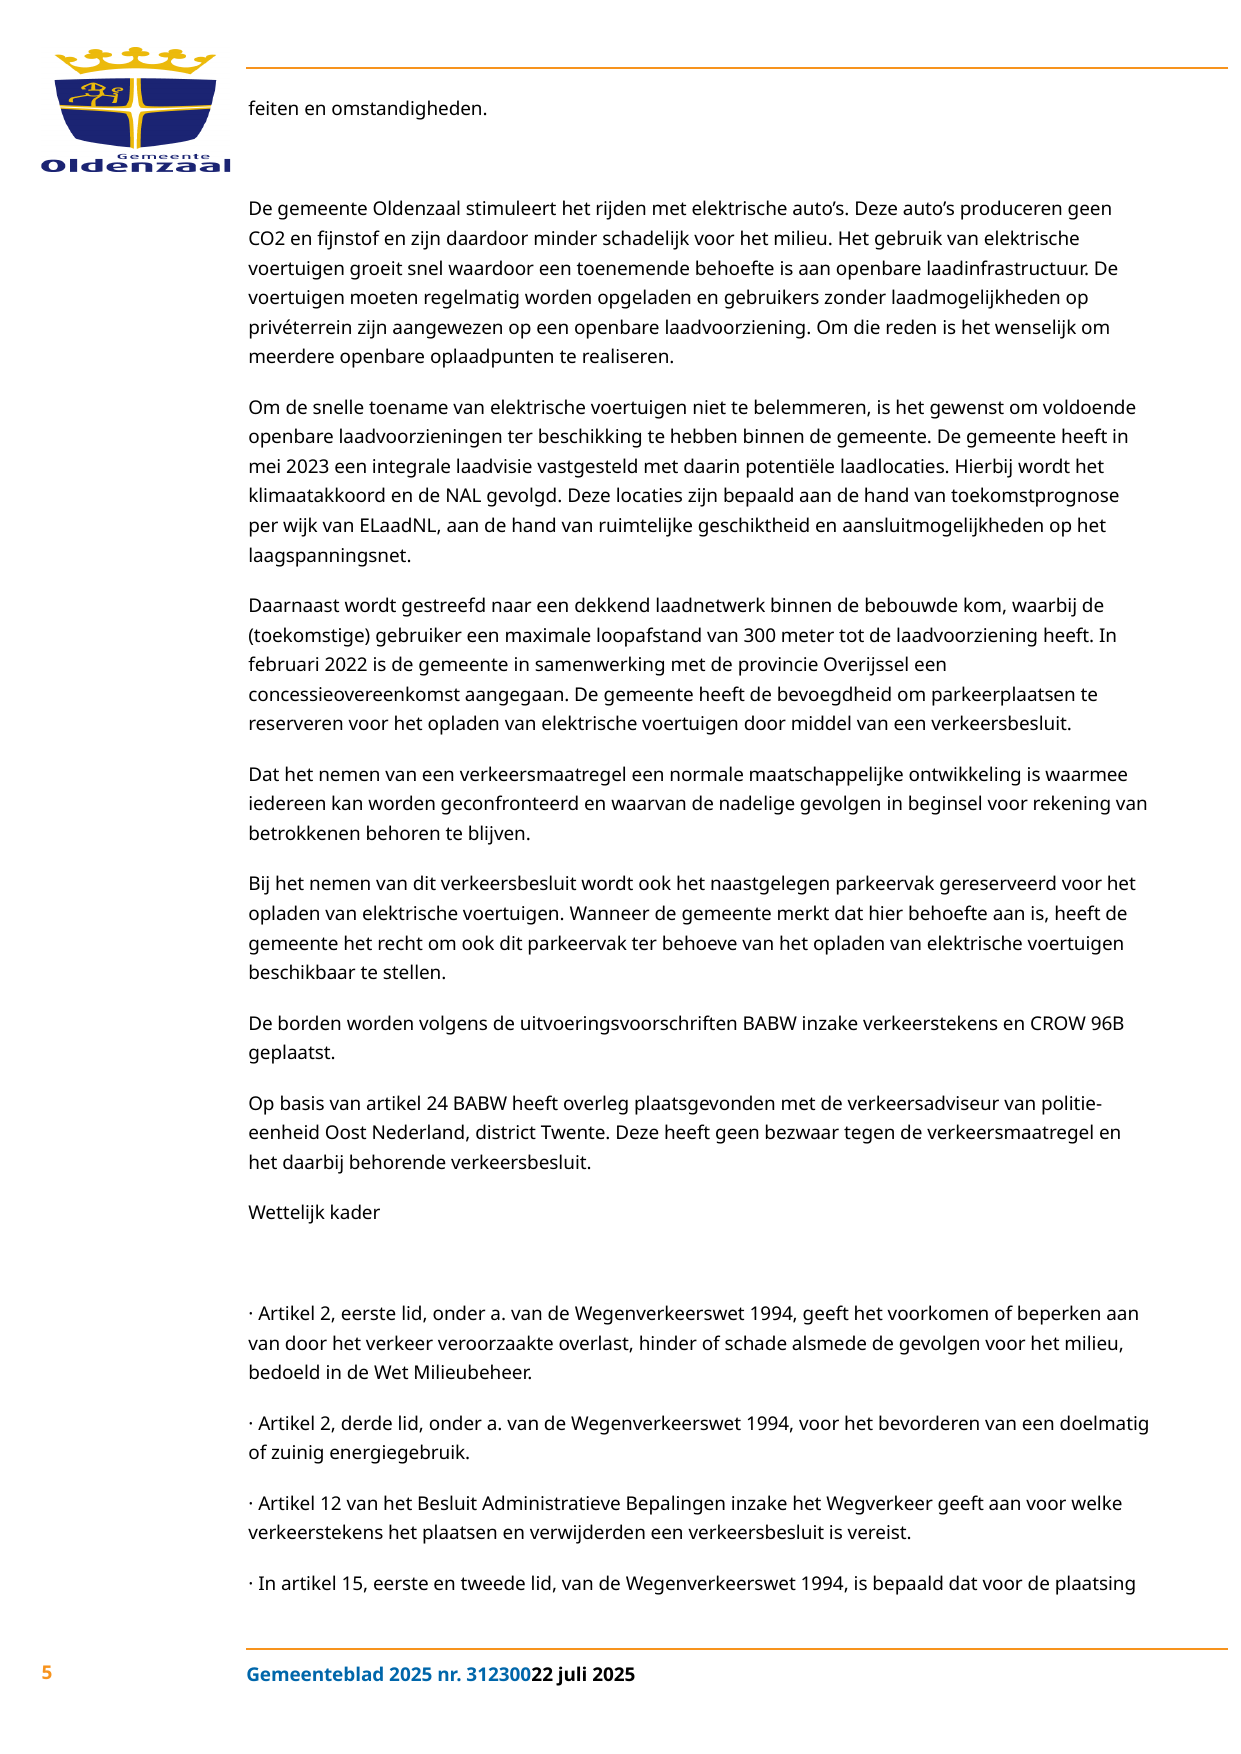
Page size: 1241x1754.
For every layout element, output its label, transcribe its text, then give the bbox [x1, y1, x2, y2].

text feiten en omstandigheden. [248, 95, 1152, 121]
text Daarnaast wordt gestreefd naar een dekkend laadnetwerk binnen de bebouwde kom, waarbij de (toekomstige) gebruiker een maximale loopafstand van 300 meter tot de laadvoorziening heeft. In februari 2022 is de gemeente in samenwerking met de provincie Overijssel een concessieovereenkomst aangegaan. De gemeente heeft de bevoegdheid om parkeerplaatsen te reserveren voor het opladen van elektrische voertuigen door middel van een verkeersbesluit. [248, 592, 1152, 736]
picture [41, 47, 231, 172]
text Om de snelle toename van elektrische voertuigen niet te belemmeren, is het gewenst om voldoende openbare laadvoorzieningen ter beschikking te hebben binnen de gemeente. De gemeente heeft in mei 2023 een integrale laadvisie vastgesteld met daarin potentiële laadlocaties. Hierbij wordt het klimaatakkoord en de NAL gevolgd. Deze locaties zijn bepaald aan de hand van toekomstprognose per wijk van ELaadNL, aan de hand van ruimtelijke geschiktheid en aansluitmogelijkheden op het laagspanningsnet. [248, 394, 1152, 568]
text · Artikel 2, eerste lid, onder a. van de Wegenverkeerswet 1994, geeft het voorkomen of beperken aan van door het verkeer veroorzaakte overlast, hinder of schade alsmede de gevolgen voor het milieu, bedoeld in de Wet Milieubeheer. [248, 1300, 1152, 1385]
text Dat het nemen van een verkeersmaatregel een normale maatschappelijke ontwikkeling is waarmee iedereen kan worden geconfronteerd en waarvan de nadelige gevolgen in beginsel voor rekening van betrokkenen behoren te blijven. [248, 761, 1152, 846]
text · Artikel 2, derde lid, onder a. van de Wegenverkeerswet 1994, voor het bevorderen van een doelmatig of zuinig energiegebruik. [248, 1410, 1152, 1465]
text Wettelijk kader [248, 1199, 1152, 1225]
text Op basis van artikel 24 BABW heeft overleg plaatsgevonden met de verkeersadviseur van politie-eenheid Oost Nederland, district Twente. Deze heeft geen bezwaar tegen de verkeersmaatregel en het daarbij behorende verkeersbesluit. [248, 1090, 1152, 1175]
text · Artikel 12 van het Besluit Administratieve Bepalingen inzake het Wegverkeer geeft aan voor welke verkeerstekens het plaatsen en verwijderden een verkeersbesluit is vereist. [248, 1490, 1152, 1545]
text De borden worden volgens de uitvoeringsvoorschriften BABW inzake verkeerstekens en CROW 96B geplaatst. [248, 1010, 1152, 1065]
text De gemeente Oldenzaal stimuleert het rijden met elektrische auto’s. Deze auto’s produceren geen CO2 en fijnstof en zijn daardoor minder schadelijk voor het milieu. Het gebruik van elektrische voertuigen groeit snel waardoor een toenemende behoefte is aan openbare laadinfrastructuur. De voertuigen moeten regelmatig worden opgeladen en gebruikers zonder laadmogelijkheden op privéterrein zijn aangewezen op een openbare laadvoorziening. Om die reden is het wenselijk om meerdere openbare oplaadpunten te realiseren. [248, 196, 1152, 369]
text · In artikel 15, eerste en tweede lid, van de Wegenverkeerswet 1994, is bepaald dat voor de plaatsing [248, 1570, 1152, 1596]
text Bij het nemen van dit verkeersbesluit wordt ook het naastgelegen parkeervak gereserveerd voor het opladen van elektrische voertuigen. Wanneer de gemeente merkt dat hier behoefte aan is, heeft de gemeente het recht om ook dit parkeervak ter behoeve van het opladen van elektrische voertuigen beschikbaar te stellen. [248, 871, 1152, 985]
